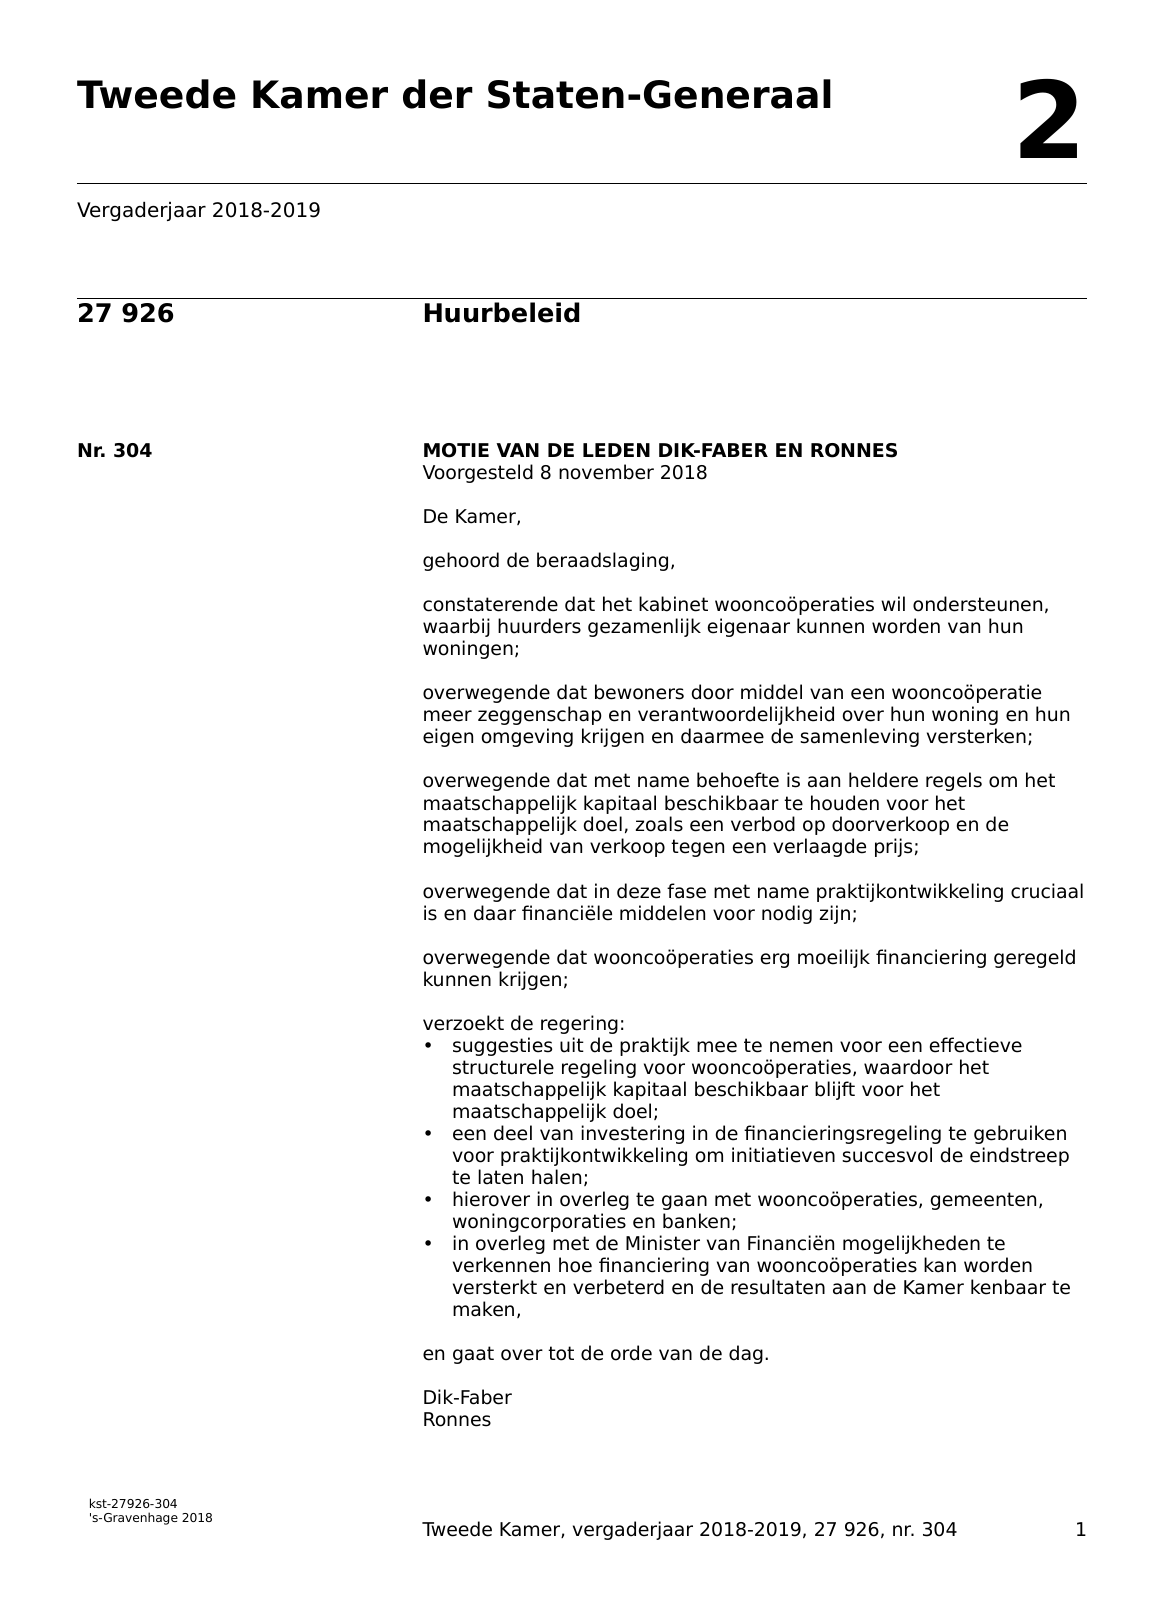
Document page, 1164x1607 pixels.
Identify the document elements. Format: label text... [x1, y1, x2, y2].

text Voorgesteld 8 november 2018 [422, 462, 1087, 484]
table_header 2 [886, 59, 1087, 183]
text verzoekt de regering: [422, 1013, 1087, 1035]
text overwegende dat wooncoöperaties erg moeilijk financiering geregeld kunnen krijgen; [422, 947, 1087, 991]
subtitle Nr. 304 MOTIE VAN DE LEDEN DIK-FABER EN RONNES [77, 440, 1087, 462]
subtitle 27 926 Huurbeleid [77, 299, 1087, 329]
table_cell Vergaderjaar 2018-2019 [77, 184, 1087, 298]
text • een deel van investering in de financieringsregeling te gebruiken voor praktijkontwikkeling om initiatieven succesvol de eindstreep te laten halen; [422, 1123, 1087, 1189]
text gehoord de beraadslaging, [422, 550, 1087, 572]
text Ronnes [422, 1409, 1087, 1431]
text overwegende dat bewoners door middel van een wooncoöperatie meer zeggenschap en verantwoordelijkheid over hun woning en hun eigen omgeving krijgen en daarmee de samenleving versterken; [422, 682, 1087, 748]
text overwegende dat in deze fase met name praktijkontwikkeling cruciaal is en daar financiële middelen voor nodig zijn; [422, 881, 1087, 924]
text 's-Gravenhage 2018 [88, 1511, 323, 1525]
text • hierover in overleg te gaan met wooncoöperaties, gemeenten, woningcorporaties en banken; [422, 1189, 1087, 1233]
text en gaat over tot de orde van de dag. [422, 1343, 1087, 1365]
table_header Tweede Kamer der Staten-Generaal [77, 59, 886, 183]
text Dik-Faber [422, 1387, 1087, 1409]
text kst-27926-304 [88, 1497, 323, 1511]
text De Kamer, [422, 506, 1087, 528]
text constaterende dat het kabinet wooncoöperaties wil ondersteunen, waarbij huurders gezamenlijk eigenaar kunnen worden van hun woningen; [422, 594, 1087, 660]
text • suggesties uit de praktijk mee te nemen voor een effectieve structurele regeling voor wooncoöperaties, waardoor het maatschappelijk kapitaal beschikbaar blijft voor het maatschappelijk doel; [422, 1035, 1087, 1123]
text • in overleg met de Minister van Financiën mogelijkheden te verkennen hoe financiering van wooncoöperaties kan worden versterkt en verbeterd en de resultaten aan de Kamer kenbaar te maken, [422, 1233, 1087, 1321]
text overwegende dat met name behoefte is aan heldere regels om het maatschappelijk kapitaal beschikbaar te houden voor het maatschappelijk doel, zoals een verbod op doorverkoop en de mogelijkheid van verkoop tegen een verlaagde prijs; [422, 770, 1087, 858]
